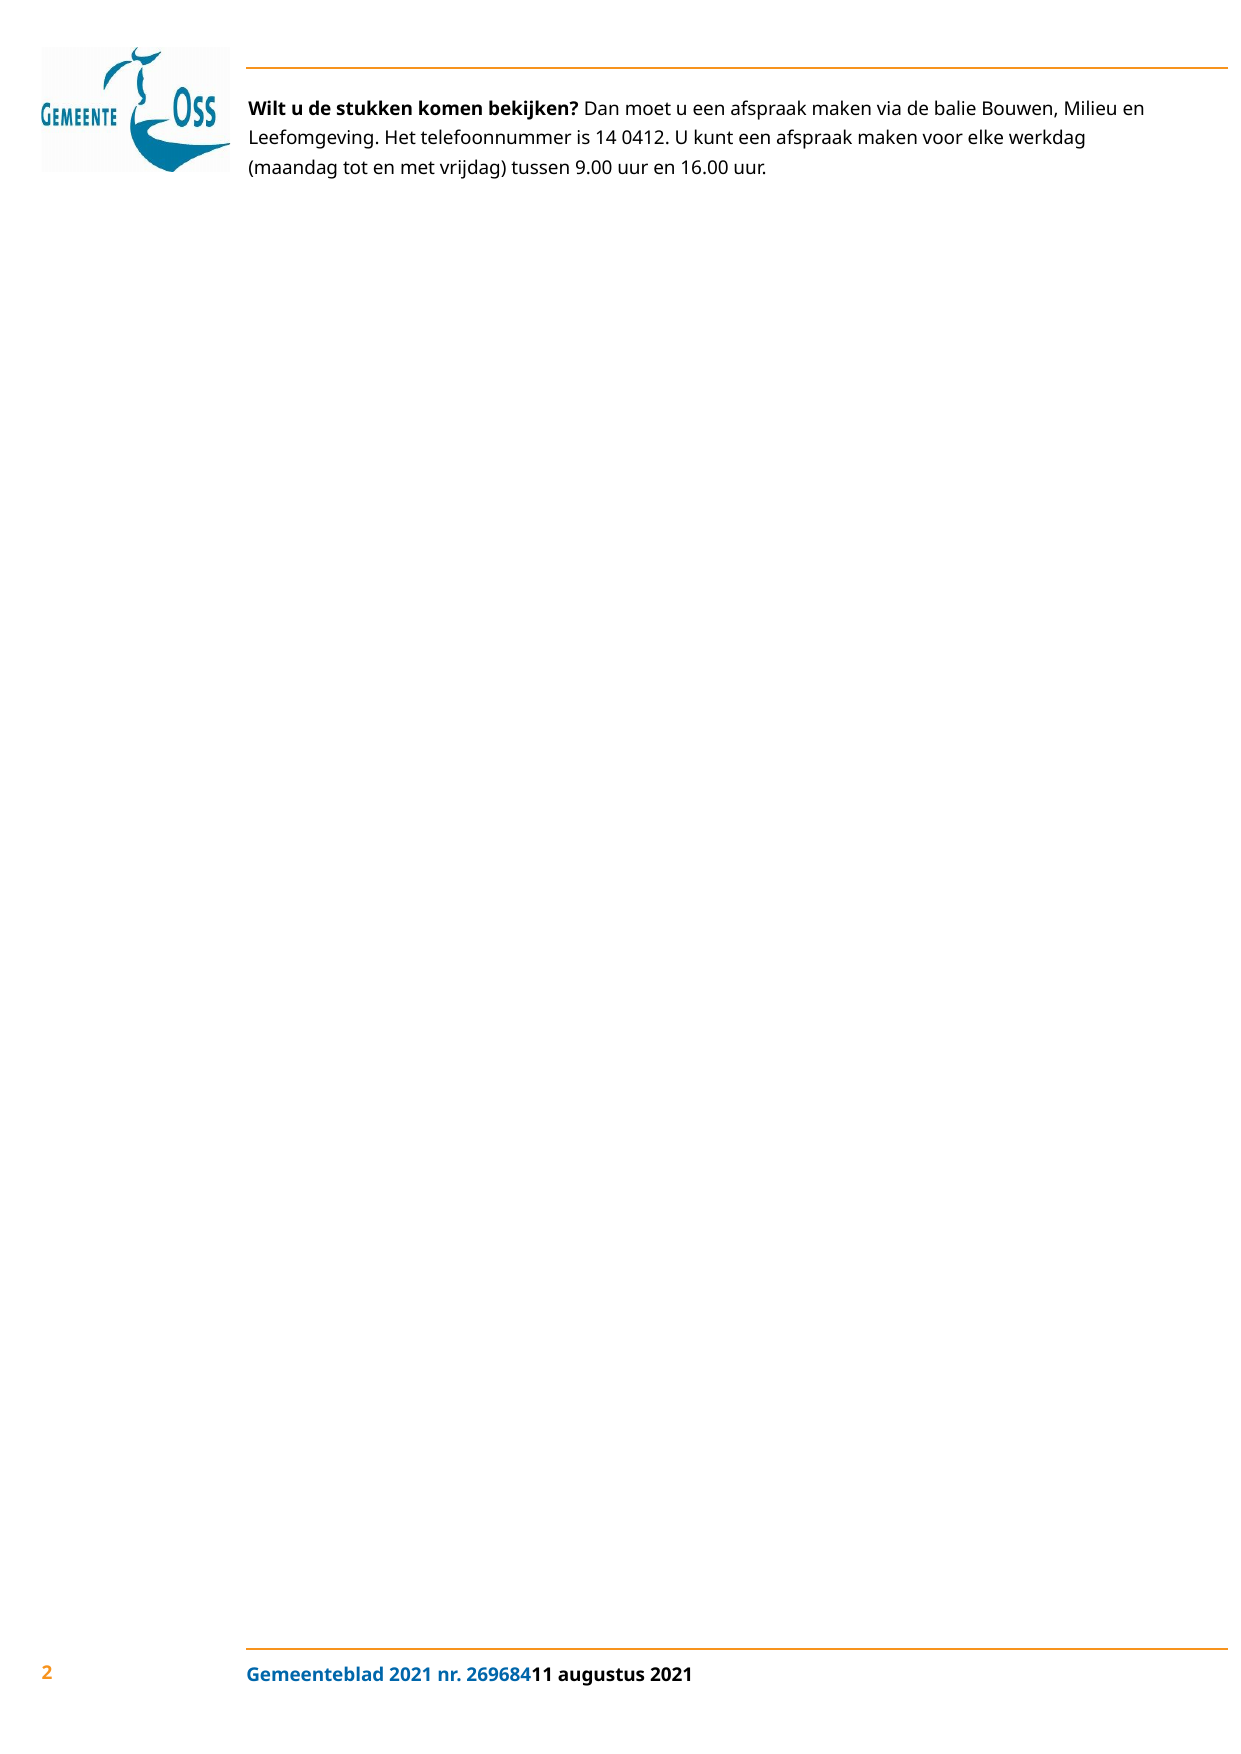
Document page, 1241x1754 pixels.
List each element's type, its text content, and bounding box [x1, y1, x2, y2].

picture [41, 47, 231, 172]
text Wilt u de stukken komen bekijken? Dan moet u een afspraak maken via de balie Bouwen, Milieu en Leefomgeving. Het telefoonnummer is 14 0412. U kunt een afspraak maken voor elke werkdag (maandag tot en met vrijdag) tussen 9.00 uur en 16.00 uur. [248, 95, 1152, 180]
